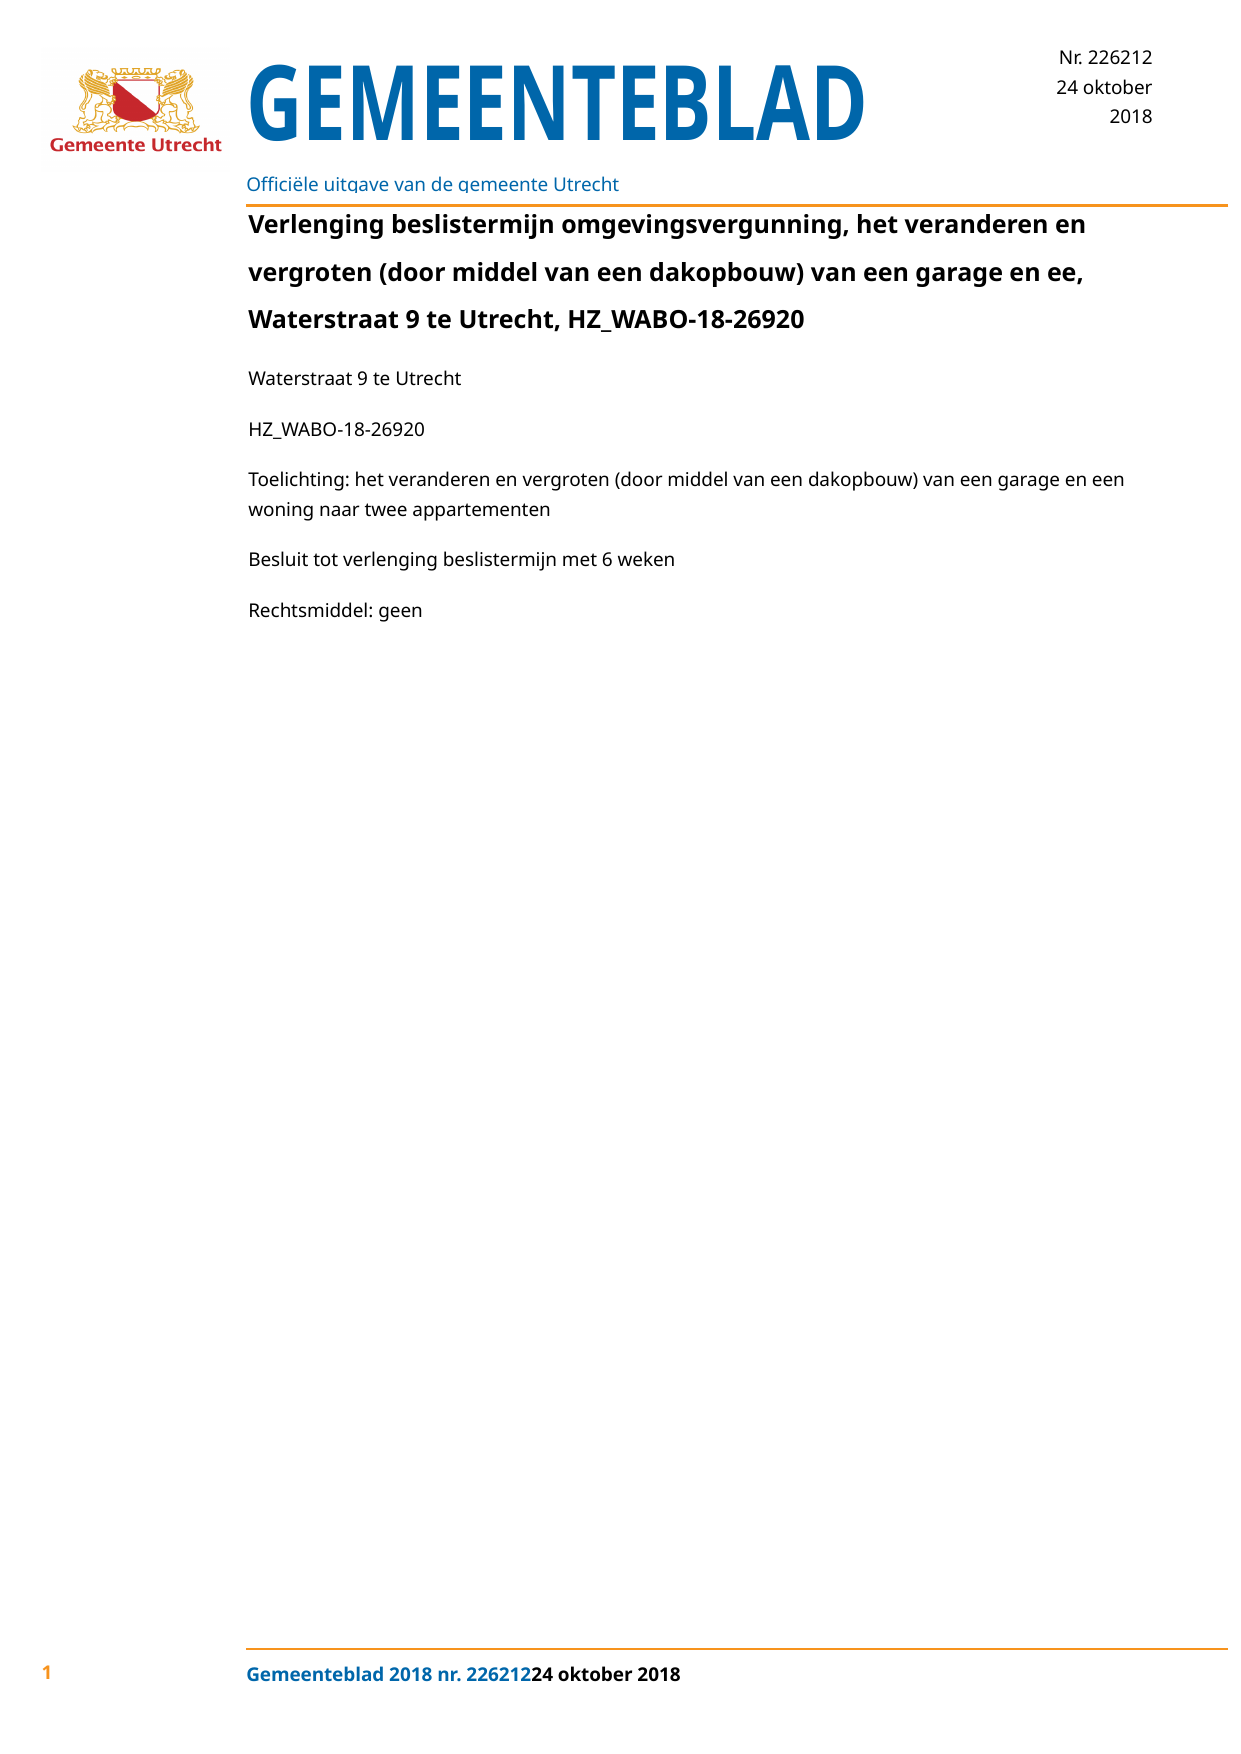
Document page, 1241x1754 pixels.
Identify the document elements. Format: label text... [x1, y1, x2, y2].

picture [41, 47, 231, 172]
text Rechtsmiddel: geen [248, 597, 1152, 622]
text Toelichting: het veranderen en vergroten (door middel van een dakopbouw) van een garage en een woning naar twee appartementen [248, 466, 1152, 522]
text HZ_WABO-18-26920 [248, 416, 1152, 442]
text Besluit tot verlenging beslistermijn met 6 weken [248, 546, 1152, 572]
text Verlenging beslistermijn omgevingsvergunning, het veranderen en vergroten (door middel van een dakopbouw) van een garage en ee, Waterstraat 9 te Utrecht, HZ_WABO-18-26920 [248, 207, 1152, 336]
text Waterstraat 9 te Utrecht [248, 366, 1152, 391]
